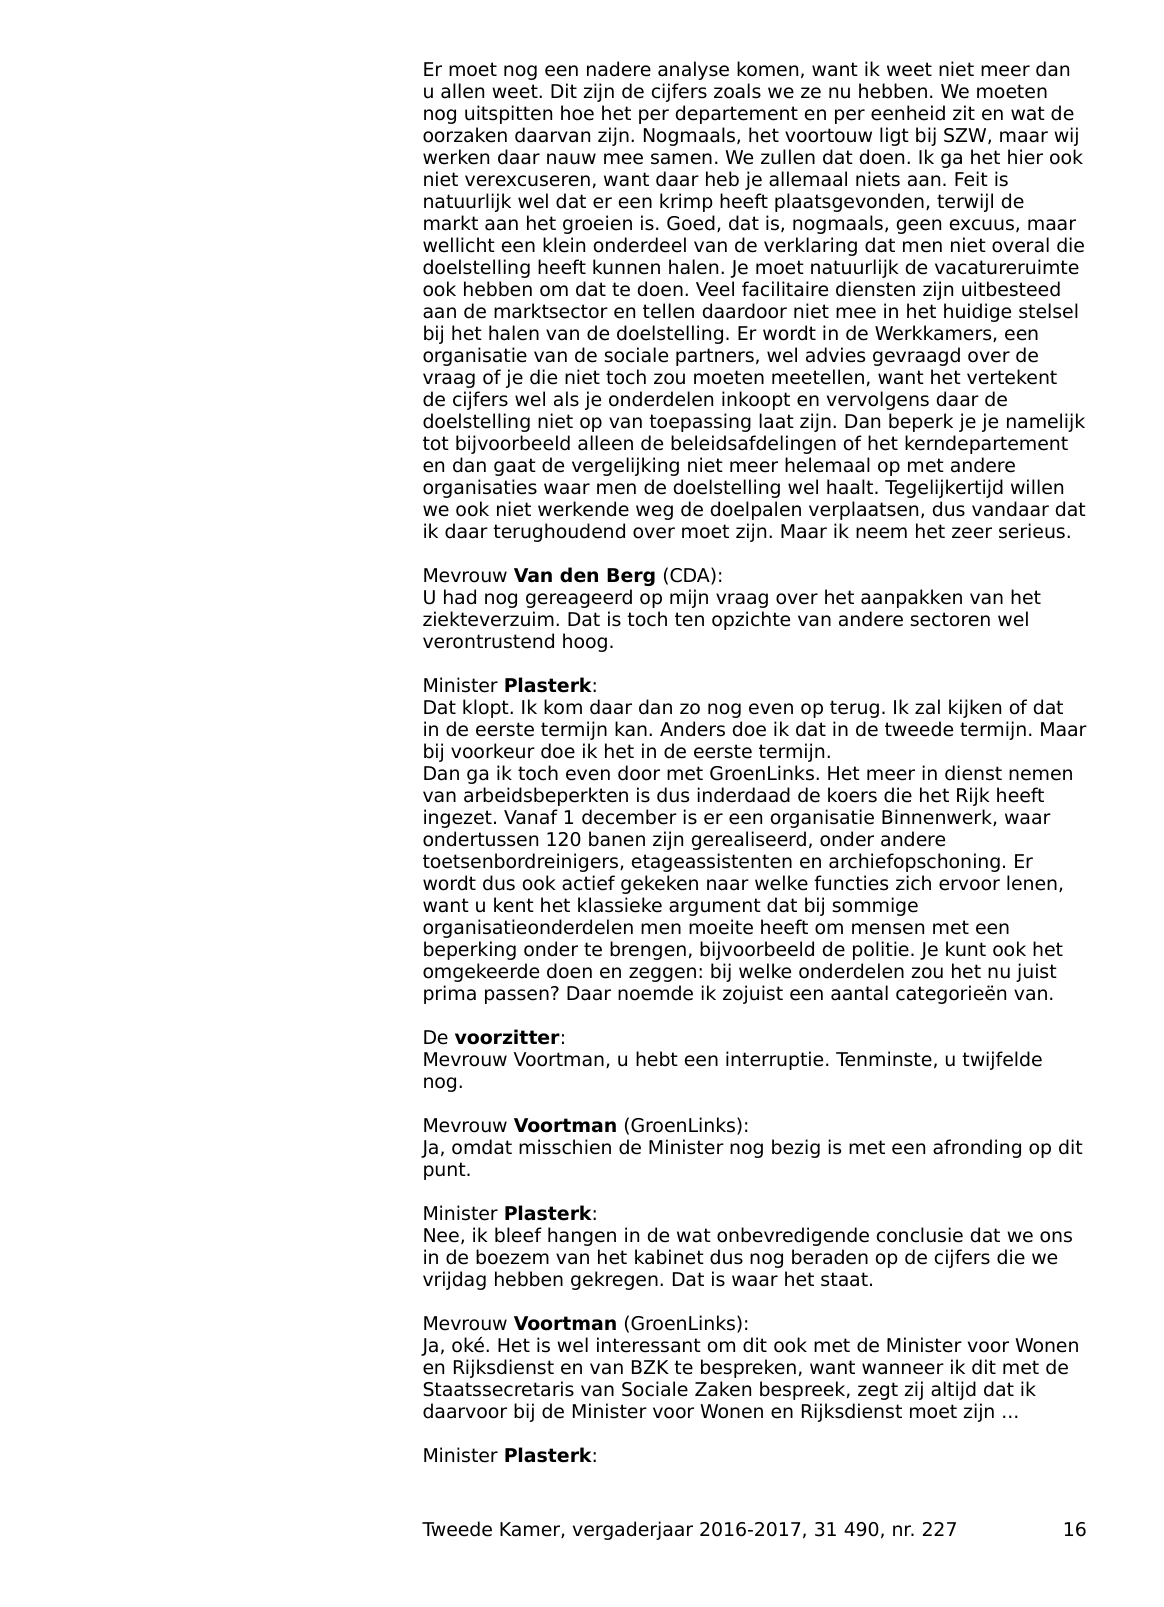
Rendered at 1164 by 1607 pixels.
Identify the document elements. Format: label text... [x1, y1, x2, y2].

text Ja, omdat misschien de Minister nog bezig is met een afronding op dit punt. [422, 1137, 1087, 1181]
text Dan ga ik toch even door met GroenLinks. Het meer in dienst nemen van arbeidsbeperkten is dus inderdaad de koers die het Rijk heeft ingezet. Vanaf 1 december is er een organisatie Binnenwerk, waar ondertussen 120 banen zijn gerealiseerd, onder andere toetsenbordreinigers, etageassistenten en archiefopschoning. Er wordt dus ook actief gekeken naar welke functies zich ervoor lenen, want u kent het klassieke argument dat bij sommige organisatieonderdelen men moeite heeft om mensen met een beperking onder te brengen, bijvoorbeeld de politie. Je kunt ook het omgekeerde doen en zeggen: bij welke onderdelen zou het nu juist prima passen? Daar noemde ik zojuist een aantal categorieën van. [422, 763, 1087, 1004]
text Minister Plasterk: [422, 1445, 1087, 1467]
text Minister Plasterk: [422, 675, 1087, 697]
text Mevrouw Voortman, u hebt een interruptie. Tenminste, u twijfelde nog. [422, 1049, 1087, 1093]
text Minister Plasterk: [422, 1203, 1087, 1225]
text Er moet nog een nadere analyse komen, want ik weet niet meer dan u allen weet. Dit zijn de cijfers zoals we ze nu hebben. We moeten nog uitspitten hoe het per departement en per eenheid zit en wat de oorzaken daarvan zijn. Nogmaals, het voortouw ligt bij SZW, maar wij werken daar nauw mee samen. We zullen dat doen. Ik ga het hier ook niet verexcuseren, want daar heb je allemaal niets aan. Feit is natuurlijk wel dat er een krimp heeft plaatsgevonden, terwijl de markt aan het groeien is. Goed, dat is, nogmaals, geen excuus, maar wellicht een klein onderdeel van de verklaring dat men niet overal die doelstelling heeft kunnen halen. Je moet natuurlijk de vacatureruimte ook hebben om dat te doen. Veel facilitaire diensten zijn uitbesteed aan de marktsector en tellen daardoor niet mee in het huidige stelsel bij het halen van de doelstelling. Er wordt in de Werkkamers, een organisatie van de sociale partners, wel advies gevraagd over de vraag of je die niet toch zou moeten meetellen, want het vertekent de cijfers wel als je onderdelen inkoopt en vervolgens daar de doelstelling niet op van toepassing laat zijn. Dan beperk je je namelijk tot bijvoorbeeld alleen de beleidsafdelingen of het kerndepartement en dan gaat de vergelijking niet meer helemaal op met andere organisaties waar men de doelstelling wel haalt. Tegelijkertijd willen we ook niet werkende weg de doelpalen verplaatsen, dus vandaar dat ik daar terughoudend over moet zijn. Maar ik neem het zeer serieus. [422, 59, 1087, 543]
text Ja, oké. Het is wel interessant om dit ook met de Minister voor Wonen en Rijksdienst en van BZK te bespreken, want wanneer ik dit met de Staatssecretaris van Sociale Zaken bespreek, zegt zij altijd dat ik daarvoor bij de Minister voor Wonen en Rijksdienst moet zijn ... [422, 1335, 1087, 1423]
text Mevrouw Voortman (GroenLinks): [422, 1313, 1087, 1335]
text Dat klopt. Ik kom daar dan zo nog even op terug. Ik zal kijken of dat in de eerste termijn kan. Anders doe ik dat in de tweede termijn. Maar bij voorkeur doe ik het in de eerste termijn. [422, 697, 1087, 763]
text Mevrouw Voortman (GroenLinks): [422, 1115, 1087, 1137]
text De voorzitter: [422, 1027, 1087, 1049]
text U had nog gereageerd op mijn vraag over het aanpakken van het ziekteverzuim. Dat is toch ten opzichte van andere sectoren wel verontrustend hoog. [422, 587, 1087, 653]
text Mevrouw Van den Berg (CDA): [422, 565, 1087, 587]
text Nee, ik bleef hangen in de wat onbevredigende conclusie dat we ons in de boezem van het kabinet dus nog beraden op de cijfers die we vrijdag hebben gekregen. Dat is waar het staat. [422, 1225, 1087, 1291]
